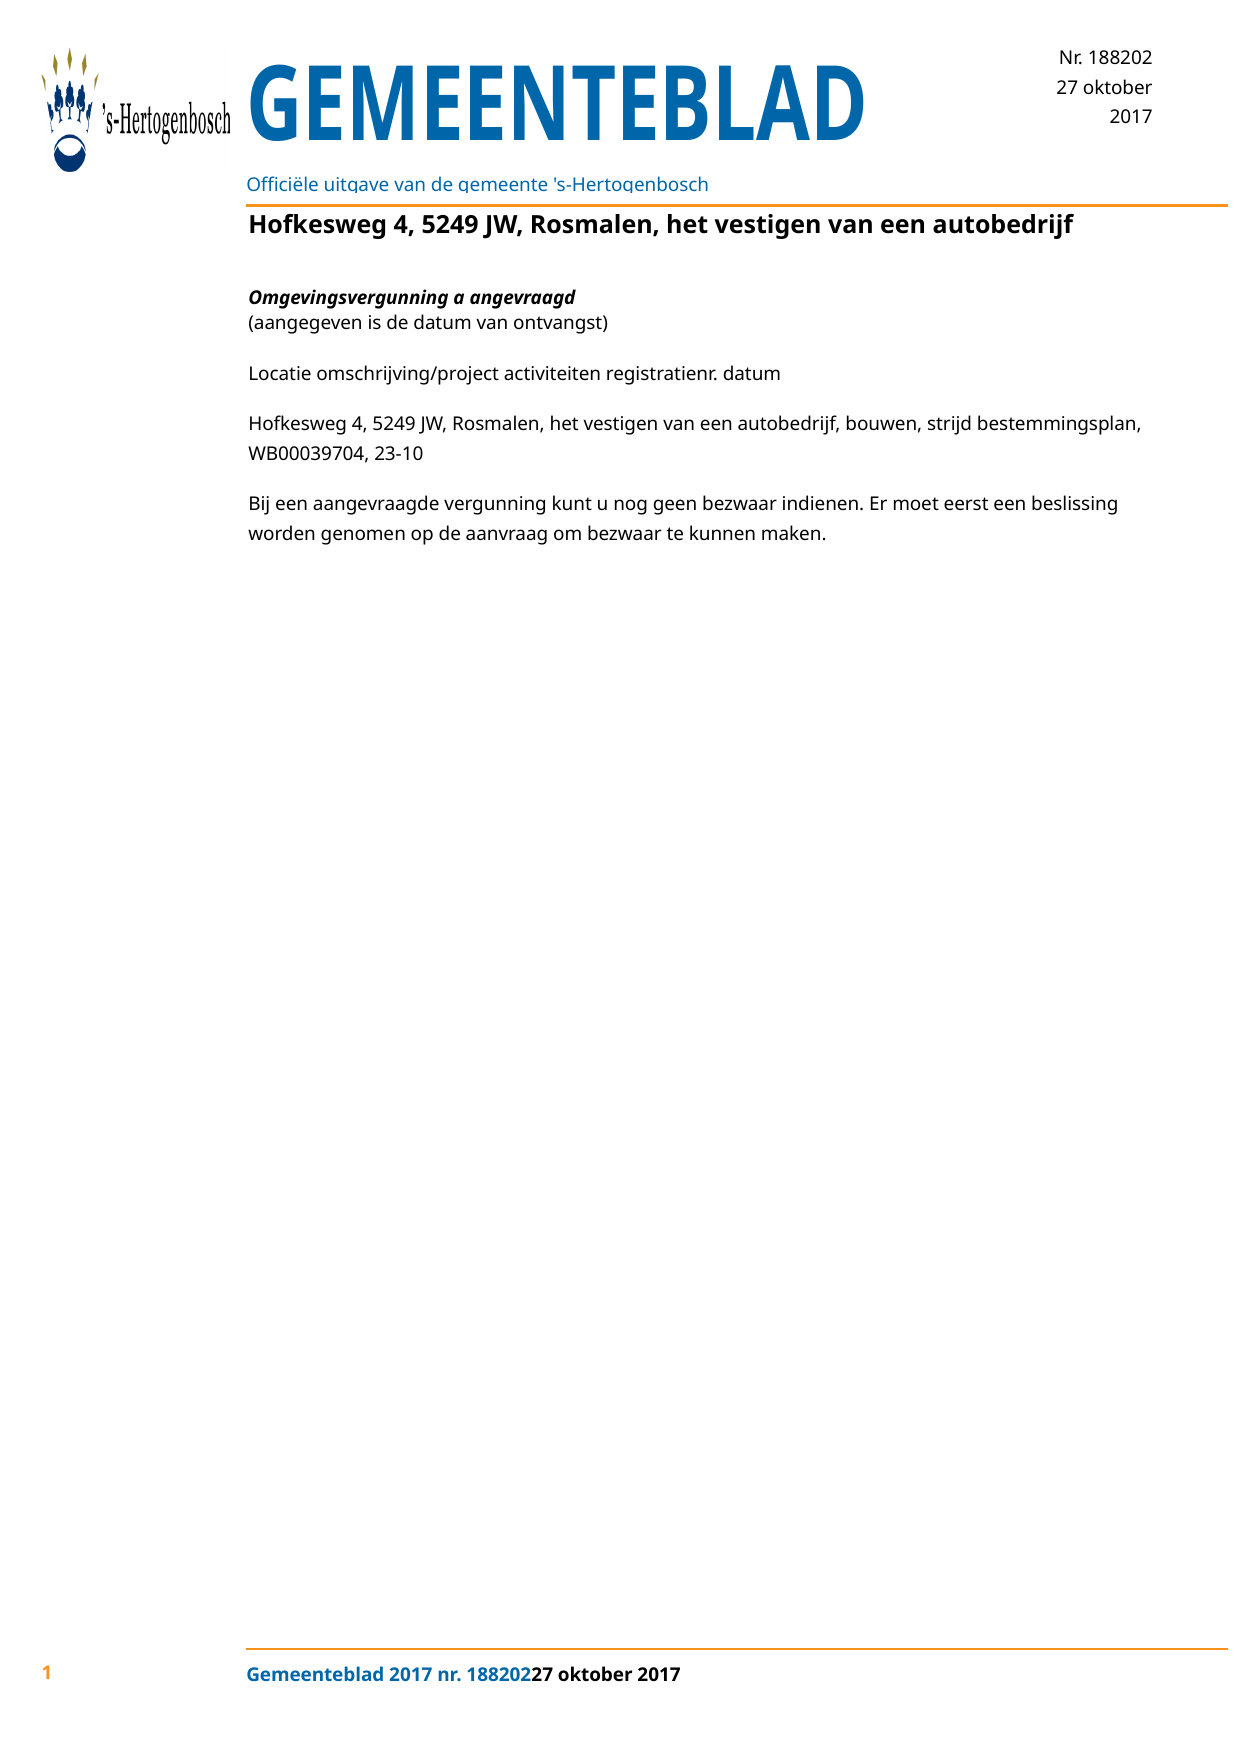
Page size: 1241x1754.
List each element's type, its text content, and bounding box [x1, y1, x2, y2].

text Omgevingsvergunning a angevraagd [248, 284, 1152, 309]
text Locatie omschrijving/project activiteiten registratienr. datum [248, 360, 1152, 386]
text Bij een aangevraagde vergunning kunt u nog geen bezwaar indienen. Er moet eerst een beslissing worden genomen op de aanvraag om bezwaar te kunnen maken. [248, 490, 1152, 546]
text (aangegeven is de datum van ontvangst) [248, 309, 1152, 335]
text Hofkesweg 4, 5249 JW, Rosmalen, het vestigen van een autobedrijf [248, 207, 1152, 241]
text Hofkesweg 4, 5249 JW, Rosmalen, het vestigen van een autobedrijf, bouwen, strijd bestemmingsplan, WB00039704, 23-10 [248, 410, 1152, 466]
picture [41, 47, 231, 172]
